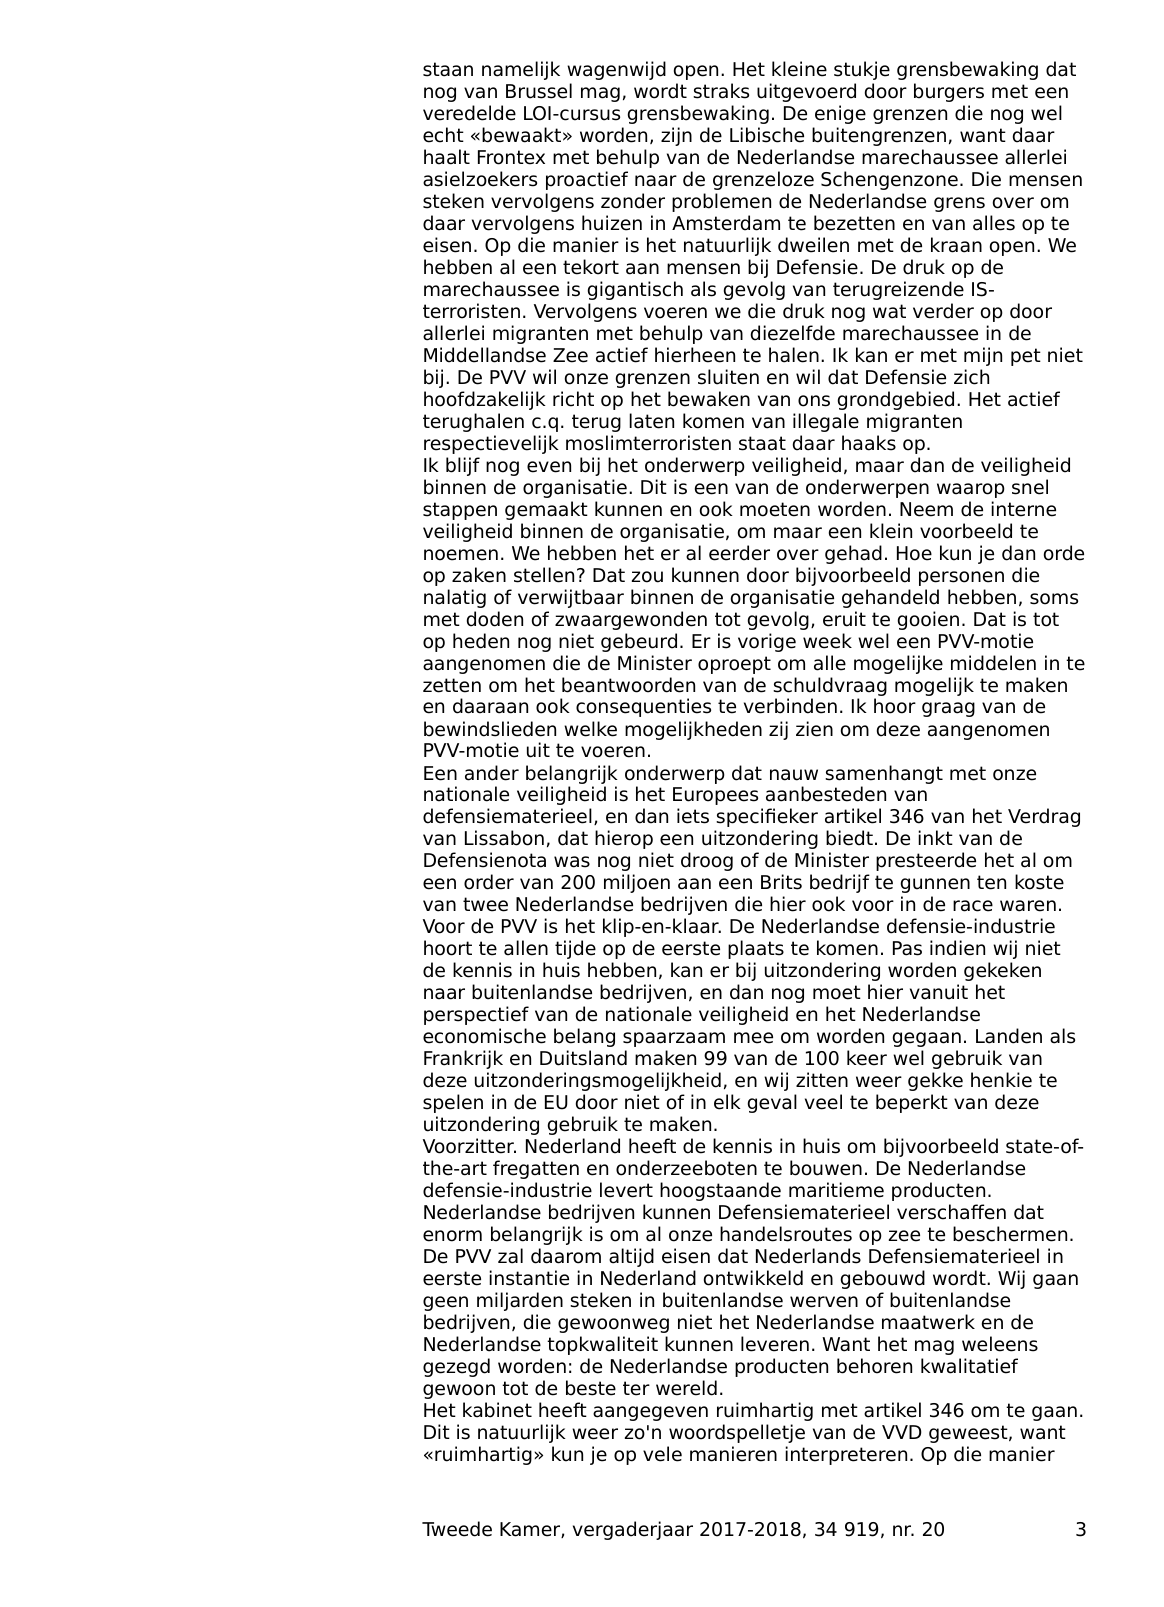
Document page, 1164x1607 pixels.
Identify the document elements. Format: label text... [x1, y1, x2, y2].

text Ik blijf nog even bij het onderwerp veiligheid, maar dan de veiligheid binnen de organisatie. Dit is een van de onderwerpen waarop snel stappen gemaakt kunnen en ook moeten worden. Neem de interne veiligheid binnen de organisatie, om maar een klein voorbeeld te noemen. We hebben het er al eerder over gehad. Hoe kun je dan orde op zaken stellen? Dat zou kunnen door bijvoorbeeld personen die nalatig of verwijtbaar binnen de organisatie gehandeld hebben, soms met doden of zwaargewonden tot gevolg, eruit te gooien. Dat is tot op heden nog niet gebeurd. Er is vorige week wel een PVV-motie aangenomen die de Minister oproept om alle mogelijke middelen in te zetten om het beantwoorden van de schuldvraag mogelijk te maken en daaraan ook consequenties te verbinden. Ik hoor graag van de bewindslieden welke mogelijkheden zij zien om deze aangenomen PVV-motie uit te voeren. [422, 455, 1087, 762]
text staan namelijk wagenwijd open. Het kleine stukje grensbewaking dat nog van Brussel mag, wordt straks uitgevoerd door burgers met een veredelde LOI-cursus grensbewaking. De enige grenzen die nog wel echt «bewaakt» worden, zijn de Libische buitengrenzen, want daar haalt Frontex met behulp van de Nederlandse marechaussee allerlei asielzoekers proactief naar de grenzeloze Schengenzone. Die mensen steken vervolgens zonder problemen de Nederlandse grens over om daar vervolgens huizen in Amsterdam te bezetten en van alles op te eisen. Op die manier is het natuurlijk dweilen met de kraan open. We hebben al een tekort aan mensen bij Defensie. De druk op de marechaussee is gigantisch als gevolg van terugreizende IS-terroristen. Vervolgens voeren we die druk nog wat verder op door allerlei migranten met behulp van diezelfde marechaussee in de Middellandse Zee actief hierheen te halen. Ik kan er met mijn pet niet bij. De PVV wil onze grenzen sluiten en wil dat Defensie zich hoofdzakelijk richt op het bewaken van ons grondgebied. Het actief terughalen c.q. terug laten komen van illegale migranten respectievelijk moslimterroristen staat daar haaks op. [422, 59, 1087, 455]
text Voorzitter. Nederland heeft de kennis in huis om bijvoorbeeld state-of-the-art fregatten en onderzeeboten te bouwen. De Nederlandse defensie-industrie levert hoogstaande maritieme producten. Nederlandse bedrijven kunnen Defensiematerieel verschaffen dat enorm belangrijk is om al onze handelsroutes op zee te beschermen. De PVV zal daarom altijd eisen dat Nederlands Defensiematerieel in eerste instantie in Nederland ontwikkeld en gebouwd wordt. Wij gaan geen miljarden steken in buitenlandse werven of buitenlandse bedrijven, die gewoonweg niet het Nederlandse maatwerk en de Nederlandse topkwaliteit kunnen leveren. Want het mag weleens gezegd worden: de Nederlandse producten behoren kwalitatief gewoon tot de beste ter wereld. [422, 1136, 1087, 1400]
text Een ander belangrijk onderwerp dat nauw samenhangt met onze nationale veiligheid is het Europees aanbesteden van defensiematerieel, en dan iets specifieker artikel 346 van het Verdrag van Lissabon, dat hierop een uitzondering biedt. De inkt van de Defensienota was nog niet droog of de Minister presteerde het al om een order van 200 miljoen aan een Brits bedrijf te gunnen ten koste van twee Nederlandse bedrijven die hier ook voor in de race waren. Voor de PVV is het klip-en-klaar. De Nederlandse defensie-industrie hoort te allen tijde op de eerste plaats te komen. Pas indien wij niet de kennis in huis hebben, kan er bij uitzondering worden gekeken naar buitenlandse bedrijven, en dan nog moet hier vanuit het perspectief van de nationale veiligheid en het Nederlandse economische belang spaarzaam mee om worden gegaan. Landen als Frankrijk en Duitsland maken 99 van de 100 keer wel gebruik van deze uitzonderingsmogelijkheid, en wij zitten weer gekke henkie te spelen in de EU door niet of in elk geval veel te beperkt van deze uitzondering gebruik te maken. [422, 762, 1087, 1136]
text Het kabinet heeft aangegeven ruimhartig met artikel 346 om te gaan. Dit is natuurlijk weer zo'n woordspelletje van de VVD geweest, want «ruimhartig» kun je op vele manieren interpreteren. Op die manier [422, 1400, 1087, 1466]
